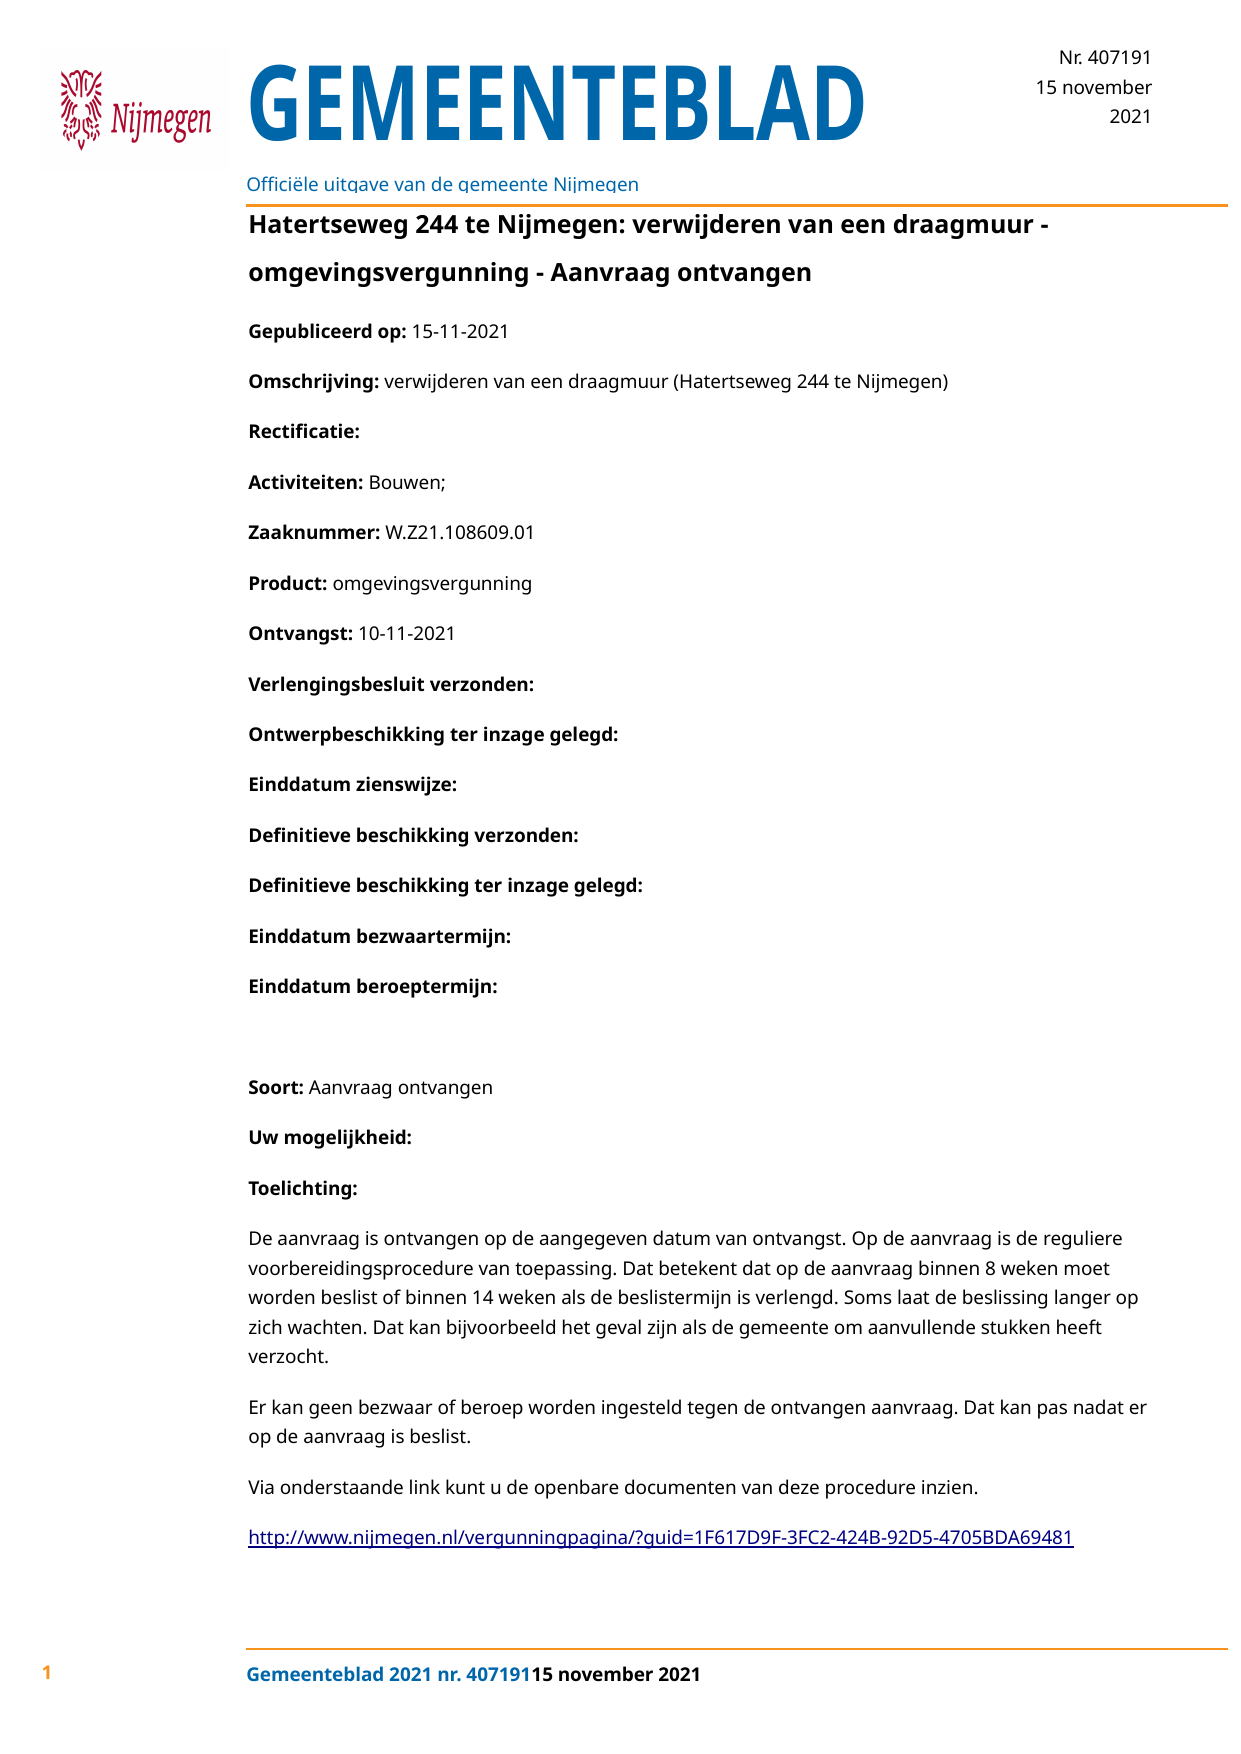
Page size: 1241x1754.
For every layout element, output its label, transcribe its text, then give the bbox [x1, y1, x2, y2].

picture [41, 47, 231, 172]
text Ontwerpbeschikking ter inzage gelegd: [248, 721, 1152, 747]
text Gepubliceerd op: 15-11-2021 [248, 318, 1152, 344]
text http://www.nijmegen.nl/vergunningpagina/?guid=1F617D9F-3FC2-424B-92D5-4705BDA69481 [248, 1524, 1152, 1550]
text Uw mogelijkheid: [248, 1124, 1152, 1150]
text De aanvraag is ontvangen op de aangegeven datum van ontvangst. Op de aanvraag is de reguliere voorbereidingsprocedure van toepassing. Dat betekent dat op de aanvraag binnen 8 weken moet worden beslist of binnen 14 weken als de beslistermijn is verlengd. Soms laat de beslissing langer op zich wachten. Dat kan bijvoorbeeld het geval zijn als de gemeente om aanvullende stukken heeft verzocht. [248, 1225, 1152, 1369]
text Omschrijving: verwijderen van een draagmuur (Hatertseweg 244 te Nijmegen) [248, 368, 1152, 394]
text Toelichting: [248, 1175, 1152, 1201]
text Ontvangst: 10-11-2021 [248, 620, 1152, 646]
text Rectificatie: [248, 419, 1152, 444]
text Er kan geen bezwaar of beroep worden ingesteld tegen de ontvangen aanvraag. Dat kan pas nadat er op de aanvraag is beslist. [248, 1394, 1152, 1449]
text Verlengingsbesluit verzonden: [248, 671, 1152, 697]
text Definitieve beschikking verzonden: [248, 822, 1152, 848]
text Einddatum beroeptermijn: [248, 973, 1152, 999]
text Definitieve beschikking ter inzage gelegd: [248, 872, 1152, 898]
text Via onderstaande link kunt u de openbare documenten van deze procedure inzien. [248, 1474, 1152, 1500]
text Activiteiten: Bouwen; [248, 469, 1152, 495]
text Einddatum bezwaartermijn: [248, 923, 1152, 949]
text Zaaknummer: W.Z21.108609.01 [248, 519, 1152, 545]
text Product: omgevingsvergunning [248, 570, 1152, 596]
text Einddatum zienswijze: [248, 772, 1152, 797]
text Soort: Aanvraag ontvangen [248, 1074, 1152, 1100]
text Hatertseweg 244 te Nijmegen: verwijderen van een draagmuur - omgevingsvergunning - Aanvraag ontvangen [248, 207, 1152, 288]
